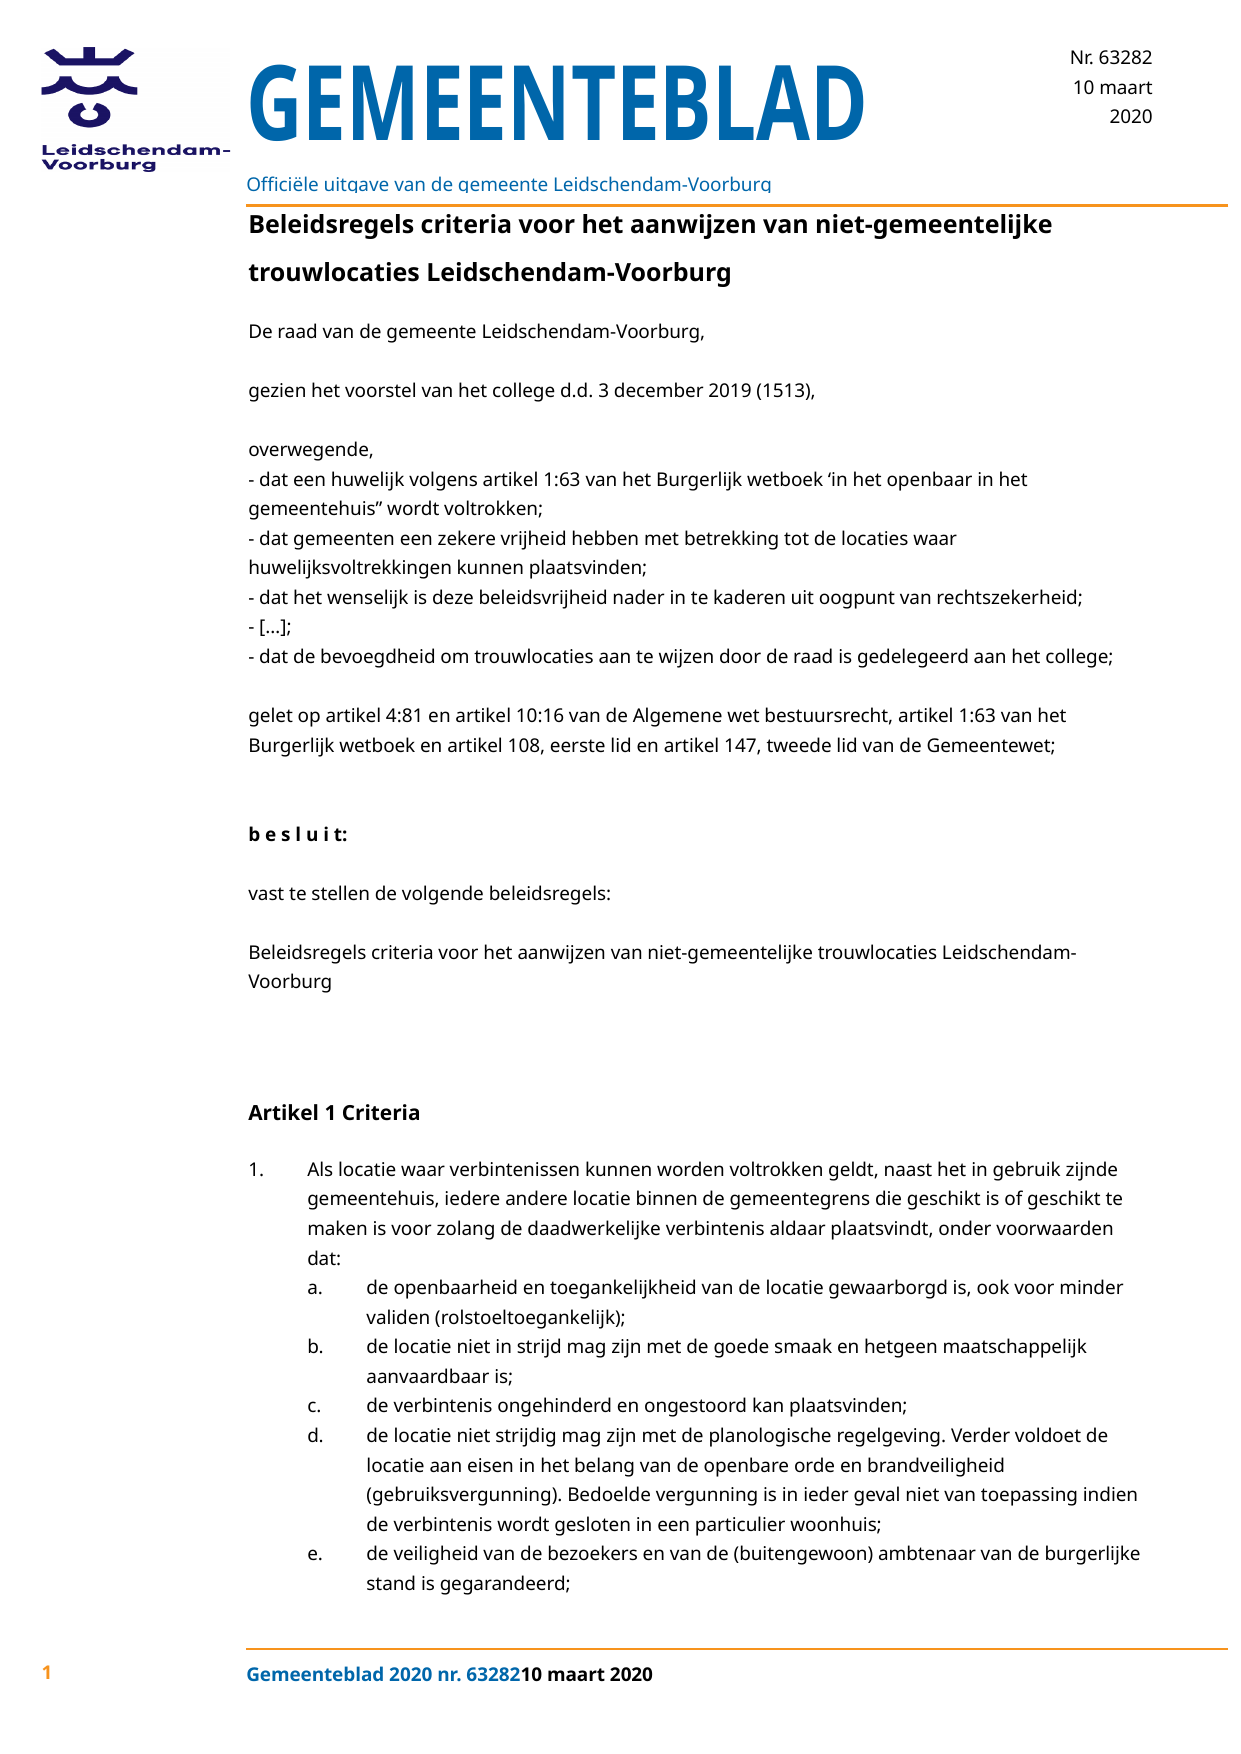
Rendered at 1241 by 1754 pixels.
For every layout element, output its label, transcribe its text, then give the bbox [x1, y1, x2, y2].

text gezien het voorstel van het college d.d. 3 december 2019 (1513), [248, 377, 1152, 403]
list de veiligheid van de bezoekers en van de (buitengewoon) ambtenaar van de burgerlijke stand is gegarandeerd; [307, 1541, 1152, 1596]
text vast te stellen de volgende beleidsregels: [248, 880, 1152, 906]
list Als locatie waar verbintenissen kunnen worden voltrokken geldt, naast het in gebruik zijnde gemeentehuis, iedere andere locatie binnen de gemeentegrens die geschikt is of geschikt te maken is voor zolang de daadwerkelijke verbintenis aldaar plaatsvindt, onder voorwaarden dat: [248, 1156, 1152, 1271]
text De raad van de gemeente Leidschendam-Voorburg, [248, 318, 1152, 344]
text Beleidsregels criteria voor het aanwijzen van niet-gemeentelijke trouwlocaties Leidschendam-Voorburg [248, 939, 1152, 994]
text Beleidsregels criteria voor het aanwijzen van niet-gemeentelijke trouwlocaties Leidschendam-Voorburg [248, 207, 1152, 288]
list de locatie niet strijdig mag zijn met de planologische regelgeving. Verder voldoet de locatie aan eisen in het belang van de openbare orde en brandveiligheid (gebruiksvergunning). Bedoelde vergunning is in ieder geval niet van toepassing indien de verbintenis wordt gesloten in een particulier woonhuis; [307, 1422, 1152, 1537]
list de locatie niet in strijd mag zijn met de goede smaak en hetgeen maatschappelijk aanvaardbaar is; [307, 1333, 1152, 1389]
text - […]; [248, 614, 1152, 639]
text - dat de bevoegdheid om trouwlocaties aan te wijzen door de raad is gedelegeerd aan het college; [248, 643, 1152, 669]
text - dat een huwelijk volgens artikel 1:63 van het Burgerlijk wetboek ‘in het openbaar in het gemeentehuis” wordt voltrokken; [248, 466, 1152, 521]
text gelet op artikel 4:81 en artikel 10:16 van de Algemene wet bestuursrecht, artikel 1:63 van het Burgerlijk wetboek en artikel 108, eerste lid en artikel 147, tweede lid van de Gemeentewet; [248, 702, 1152, 758]
picture [41, 47, 231, 172]
text - dat het wenselijk is deze beleidsvrijheid nader in te kaderen uit oogpunt van rechtszekerheid; [248, 584, 1152, 610]
text - dat gemeenten een zekere vrijheid hebben met betrekking tot de locaties waar huwelijksvoltrekkingen kunnen plaatsvinden; [248, 525, 1152, 580]
text overwegende, [248, 436, 1152, 462]
list de verbintenis ongehinderd en ongestoord kan plaatsvinden; [307, 1393, 1152, 1418]
text Artikel 1 Criteria [248, 1098, 1152, 1126]
text b e s l u i t: [248, 821, 1152, 847]
list de openbaarheid en toegankelijkheid van de locatie gewaarborgd is, ook voor minder validen (rolstoeltoegankelijk); [307, 1274, 1152, 1330]
